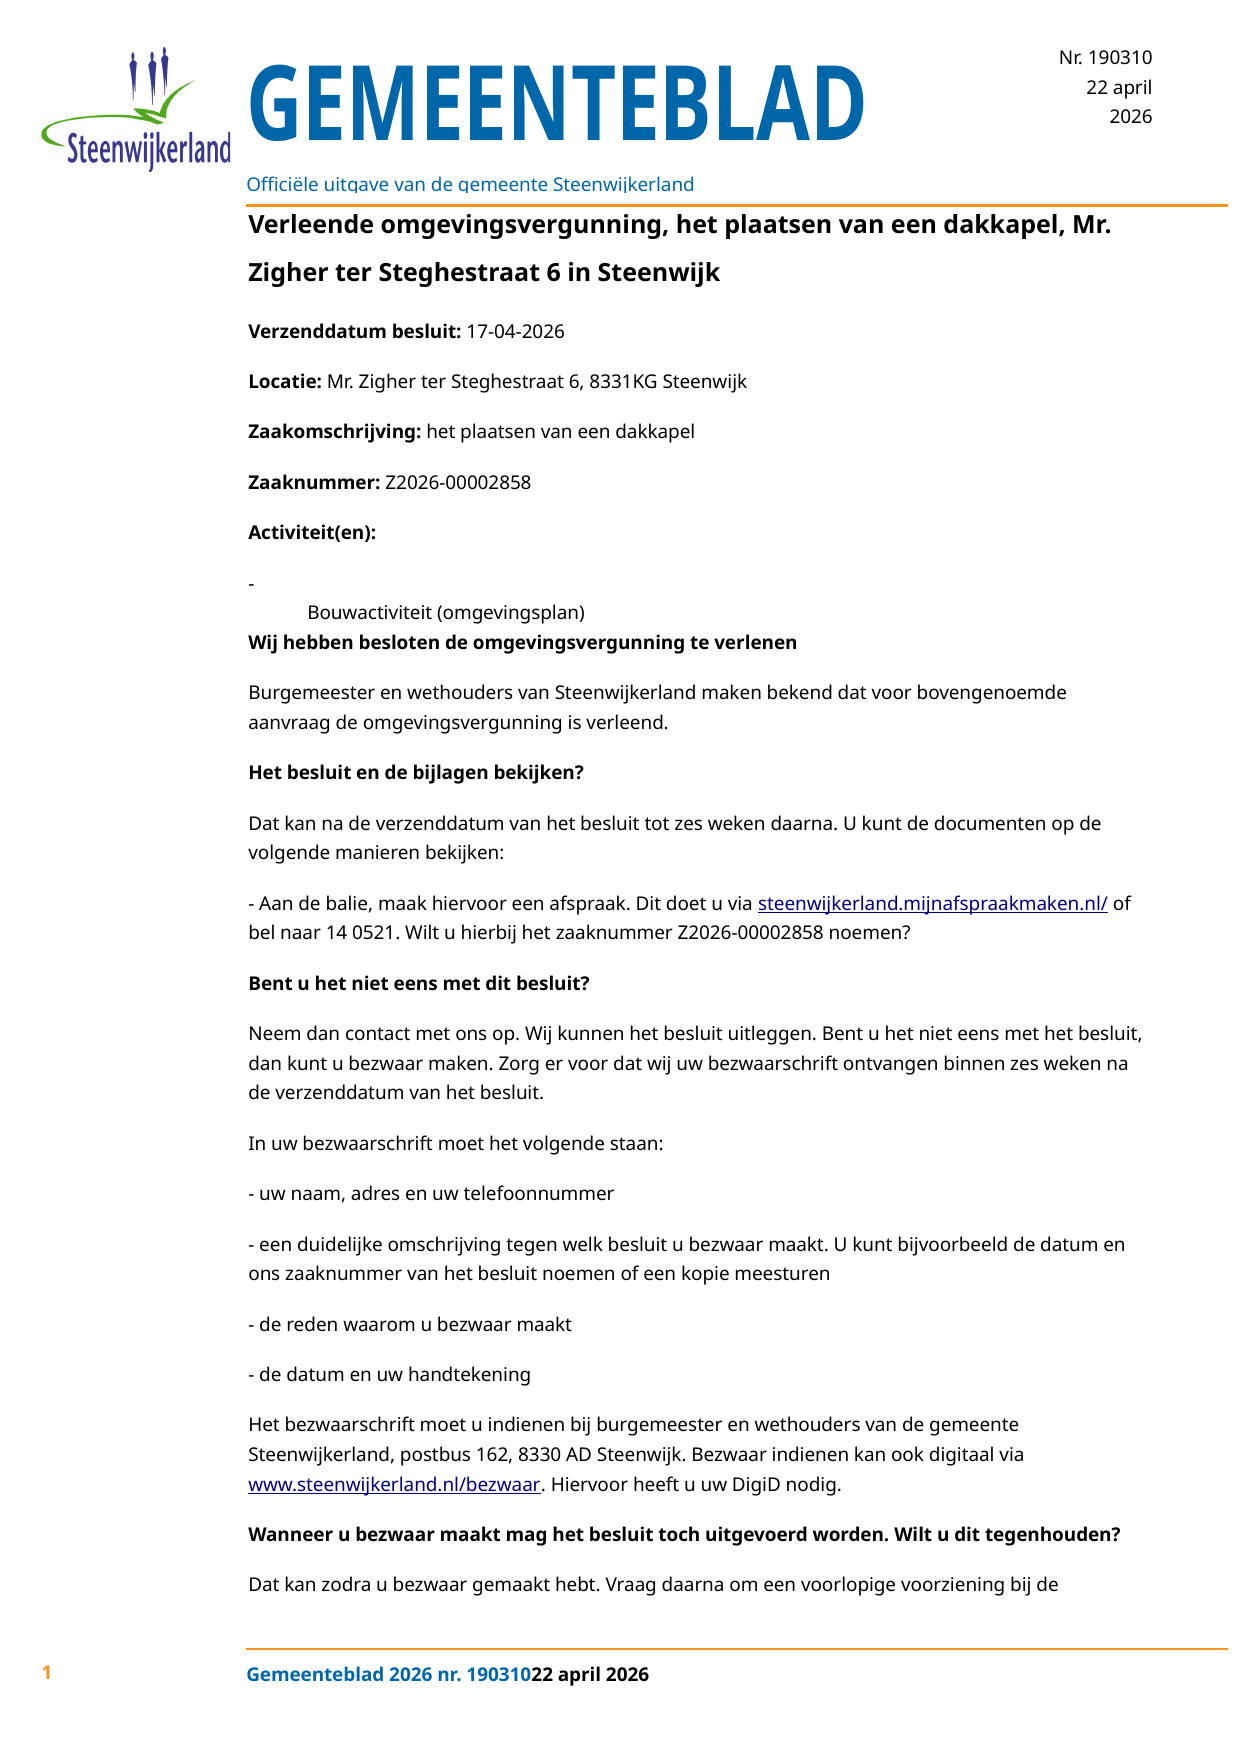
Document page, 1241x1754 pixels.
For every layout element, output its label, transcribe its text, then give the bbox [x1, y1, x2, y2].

text Locatie: Mr. Zigher ter Steghestraat 6, 8331KG Steenwijk [248, 368, 1152, 394]
text Verleende omgevingsvergunning, het plaatsen van een dakkapel, Mr. Zigher ter Steghestraat 6 in Steenwijk [248, 207, 1152, 288]
text Dat kan na de verzenddatum van het besluit tot zes weken daarna. U kunt de documenten op de volgende manieren bekijken: [248, 810, 1152, 865]
text Zaakomschrijving: het plaatsen van een dakkapel [248, 419, 1152, 444]
text - de datum en uw handtekening [248, 1361, 1152, 1387]
text Het besluit en de bijlagen bekijken? [248, 759, 1152, 785]
text - een duidelijke omschrijving tegen welk besluit u bezwaar maakt. U kunt bijvoorbeeld de datum en ons zaaknummer van het besluit noemen of een kopie meesturen [248, 1231, 1152, 1286]
text Het bezwaarschrift moet u indienen bij burgemeester en wethouders van de gemeente Steenwijkerland, postbus 162, 8330 AD Steenwijk. Bezwaar indienen kan ook digitaal via www.steenwijkerland.nl/bezwaar. Hiervoor heeft u uw DigiD nodig. [248, 1412, 1152, 1497]
text Wij hebben besloten de omgevingsvergunning te verlenen [248, 629, 1152, 655]
text Zaaknummer: Z2026-00002858 [248, 469, 1152, 495]
text Activiteit(en): [248, 519, 1152, 545]
picture [41, 47, 231, 172]
text - de reden waarom u bezwaar maakt [248, 1311, 1152, 1337]
text Wanneer u bezwaar maakt mag het besluit toch uitgevoerd worden. Wilt u dit tegenhouden? [248, 1521, 1152, 1547]
text Dat kan zodra u bezwaar gemaakt hebt. Vraag daarna om een voorlopige voorziening bij de [248, 1572, 1152, 1597]
text In uw bezwaarschrift moet het volgende staan: [248, 1130, 1152, 1156]
text Verzenddatum besluit: 17-04-2026 [248, 318, 1152, 344]
list Bouwactiviteit (omgevingsplan) [248, 599, 1152, 625]
text - uw naam, adres en uw telefoonnummer [248, 1180, 1152, 1206]
text Neem dan contact met ons op. Wij kunnen het besluit uitleggen. Bent u het niet eens met het besluit, dan kunt u bezwaar maken. Zorg er voor dat wij uw bezwaarschrift ontvangen binnen zes weken na de verzenddatum van het besluit. [248, 1020, 1152, 1105]
text Burgemeester en wethouders van Steenwijkerland maken bekend dat voor bovengenoemde aanvraag de omgevingsvergunning is verleend. [248, 679, 1152, 735]
text - Aan de balie, maak hiervoor een afspraak. Dit doet u via steenwijkerland.mijnafspraakmaken.nl/ of bel naar 14 0521. Wilt u hierbij het zaaknummer Z2026-00002858 noemen? [248, 890, 1152, 945]
text Bent u het niet eens met dit besluit? [248, 970, 1152, 996]
